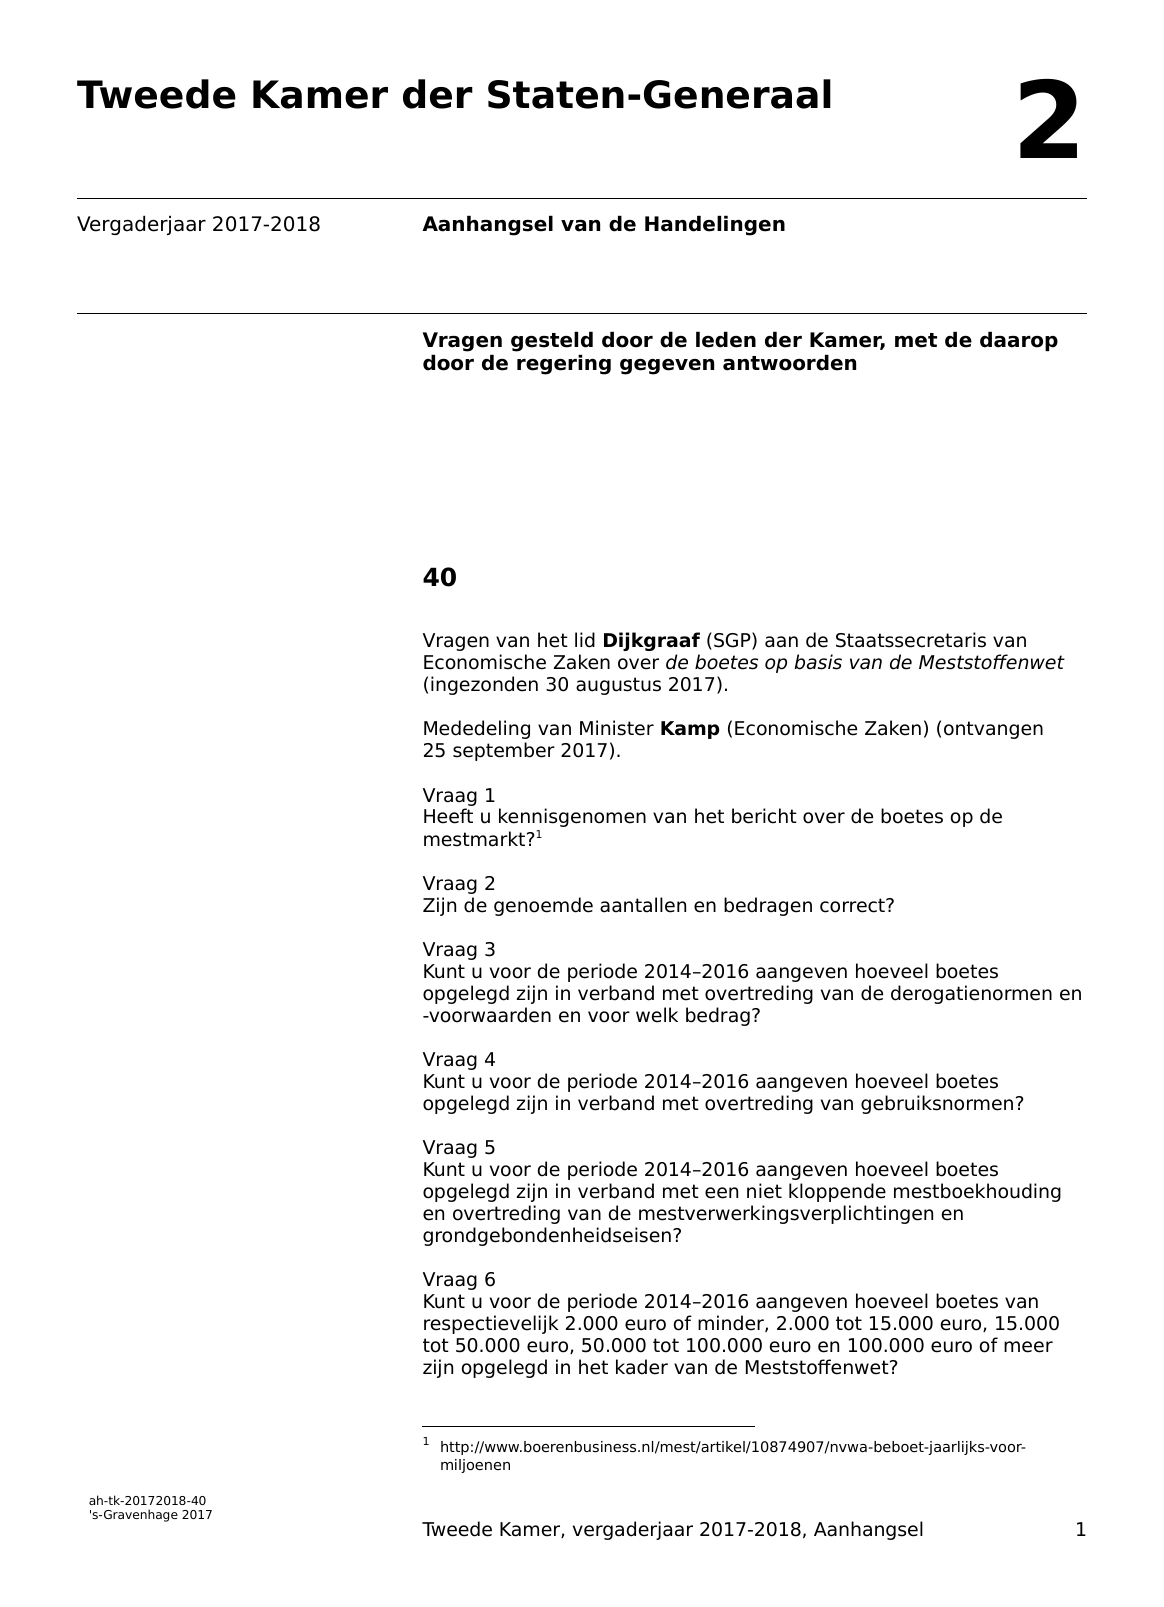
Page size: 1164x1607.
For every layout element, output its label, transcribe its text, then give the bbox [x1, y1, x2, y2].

text Vraag 1 [422, 784, 1087, 806]
text Kunt u voor de periode 2014–2016 aangeven hoeveel boetes van respectievelijk 2.000 euro of minder, 2.000 tot 15.000 euro, 15.000 tot 50.000 euro, 50.000 tot 100.000 euro en 100.000 euro of meer zijn opgelegd in het kader van de Meststoffenwet? [422, 1291, 1087, 1379]
text http://www.boerenbusiness.nl/mest/artikel/10874907/nvwa-beboet-jaarlijks-voor-miljoenen [422, 1435, 1087, 1474]
text Vraag 4 [422, 1049, 1087, 1071]
text Kunt u voor de periode 2014–2016 aangeven hoeveel boetes opgelegd zijn in verband met overtreding van de derogatienormen en -voorwaarden en voor welk bedrag? [422, 961, 1087, 1027]
table_cell Aanhangsel van de Handelingen [422, 199, 1087, 313]
text 40 [422, 563, 1087, 592]
text Zijn de genoemde aantallen en bedragen correct? [422, 894, 1087, 917]
table_cell Vragen gesteld door de leden der Kamer, met de daarop door de regering gegeven antwoorden [422, 314, 1087, 375]
text Vraag 6 [422, 1269, 1087, 1291]
table_cell Vergaderjaar 2017-2018 [77, 199, 422, 313]
text Mededeling van Minister Kamp (Economische Zaken) (ontvangen 25 september 2017). [422, 718, 1087, 762]
text Heeft u kennisgenomen van het bericht over de boetes op de mestmarkt? [422, 806, 1087, 850]
text Kunt u voor de periode 2014–2016 aangeven hoeveel boetes opgelegd zijn in verband met overtreding van gebruiksnormen? [422, 1071, 1087, 1115]
text ah-tk-20172018-40 [88, 1494, 323, 1508]
table_header Tweede Kamer der Staten-Generaal [77, 59, 886, 198]
text Vraag 5 [422, 1137, 1087, 1159]
text 's-Gravenhage 2017 [88, 1508, 323, 1522]
text Vraag 3 [422, 939, 1087, 961]
table_header 2 [886, 59, 1087, 198]
text Vraag 2 [422, 873, 1087, 894]
text Kunt u voor de periode 2014–2016 aangeven hoeveel boetes opgelegd zijn in verband met een niet kloppende mestboekhouding en overtreding van de mestverwerkingsverplichtingen en grondgebondenheidseisen? [422, 1159, 1087, 1247]
text Vragen van het lid Dijkgraaf (SGP) aan de Staatssecretaris van Economische Zaken over de boetes op basis van de Meststoffenwet (ingezonden 30 augustus 2017). [422, 630, 1087, 696]
table_cell [77, 314, 422, 375]
